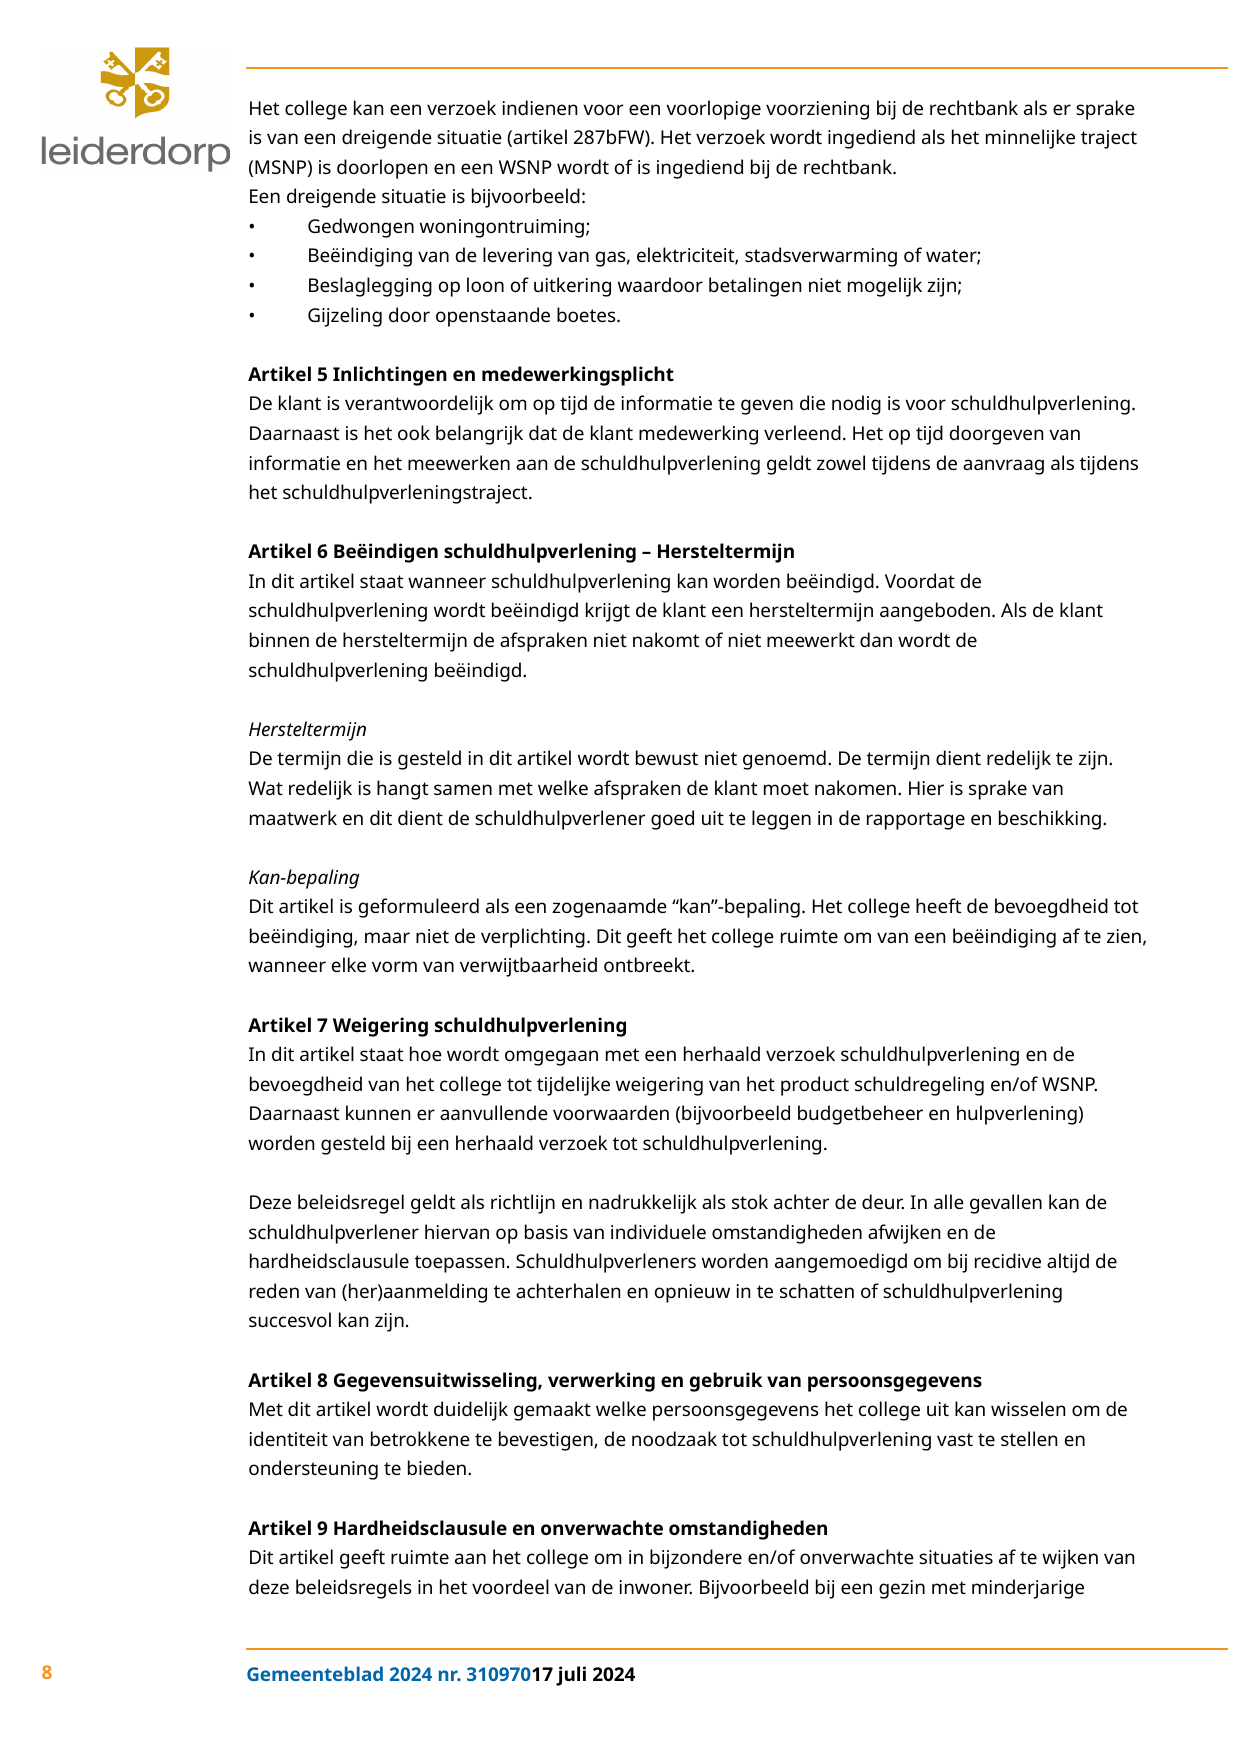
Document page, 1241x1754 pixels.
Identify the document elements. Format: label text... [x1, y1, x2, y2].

text Artikel 6 Beëindigen schuldhulpverlening – Hersteltermijn [248, 538, 1152, 564]
text Met dit artikel wordt duidelijk gemaakt welke persoonsgegevens het college uit kan wisselen om de identiteit van betrokkene te bevestigen, de noodzaak tot schuldhulpverlening vast te stellen en ondersteuning te bieden. [248, 1396, 1152, 1481]
text Artikel 8 Gegevensuitwisseling, verwerking en gebruik van persoonsgegevens [248, 1367, 1152, 1393]
text Het college kan een verzoek indienen voor een voorlopige voorziening bij de rechtbank als er sprake is van een dreigende situatie (artikel 287bFW). Het verzoek wordt ingediend als het minnelijke traject (MSNP) is doorlopen en een WSNP wordt of is ingediend bij de rechtbank. [248, 95, 1152, 180]
text Hersteltermijn [248, 716, 1152, 742]
text Dit artikel geeft ruimte aan het college om in bijzondere en/of onverwachte situaties af te wijken van deze beleidsregels in het voordeel van de inwoner. Bijvoorbeeld bij een gezin met minderjarige [248, 1544, 1152, 1600]
list Gijzeling door openstaande boetes. [248, 302, 1152, 328]
text Dit artikel is geformuleerd als een zogenaamde “kan”-bepaling. Het college heeft de bevoegdheid tot beëindiging, maar niet de verplichting. Dit geeft het college ruimte om van een beëindiging af te zien, wanneer elke vorm van verwijtbaarheid ontbreekt. [248, 893, 1152, 978]
picture [41, 47, 231, 172]
text In dit artikel staat wanneer schuldhulpverlening kan worden beëindigd. Voordat de schuldhulpverlening wordt beëindigd krijgt de klant een hersteltermijn aangeboden. Als de klant binnen de hersteltermijn de afspraken niet nakomt of niet meewerkt dan wordt de schuldhulpverlening beëindigd. [248, 568, 1152, 683]
text Deze beleidsregel geldt als richtlijn en nadrukkelijk als stok achter de deur. In alle gevallen kan de schuldhulpverlener hiervan op basis van individuele omstandigheden afwijken en de hardheidsclausule toepassen. Schuldhulpverleners worden aangemoedigd om bij recidive altijd de reden van (her)aanmelding te achterhalen en opnieuw in te schatten of schuldhulpverlening succesvol kan zijn. [248, 1189, 1152, 1333]
text De klant is verantwoordelijk om op tijd de informatie te geven die nodig is voor schuldhulpverlening. Daarnaast is het ook belangrijk dat de klant medewerking verleend. Het op tijd doorgeven van informatie en het meewerken aan de schuldhulpverlening geldt zowel tijdens de aanvraag als tijdens het schuldhulpverleningstraject. [248, 391, 1152, 505]
list Beëindiging van de levering van gas, elektriciteit, stadsverwarming of water; [248, 243, 1152, 268]
text Kan-bepaling [248, 864, 1152, 890]
text Artikel 9 Hardheidsclausule en onverwachte omstandigheden [248, 1515, 1152, 1541]
text Een dreigende situatie is bijvoorbeeld: [248, 183, 1152, 209]
text Artikel 7 Weigering schuldhulpverlening [248, 1012, 1152, 1038]
list Gedwongen woningontruiming; [248, 213, 1152, 239]
text Artikel 5 Inlichtingen en medewerkingsplicht [248, 361, 1152, 387]
text In dit artikel staat hoe wordt omgegaan met een herhaald verzoek schuldhulpverlening en de bevoegdheid van het college tot tijdelijke weigering van het product schuldregeling en/of WSNP. Daarnaast kunnen er aanvullende voorwaarden (bijvoorbeeld budgetbeheer en hulpverlening) worden gesteld bij een herhaald verzoek tot schuldhulpverlening. [248, 1041, 1152, 1156]
text De termijn die is gesteld in dit artikel wordt bewust niet genoemd. De termijn dient redelijk te zijn. Wat redelijk is hangt samen met welke afspraken de klant moet nakomen. Hier is sprake van maatwerk en dit dient de schuldhulpverlener goed uit te leggen in de rapportage en beschikking. [248, 746, 1152, 831]
list Beslaglegging op loon of uitkering waardoor betalingen niet mogelijk zijn; [248, 272, 1152, 298]
